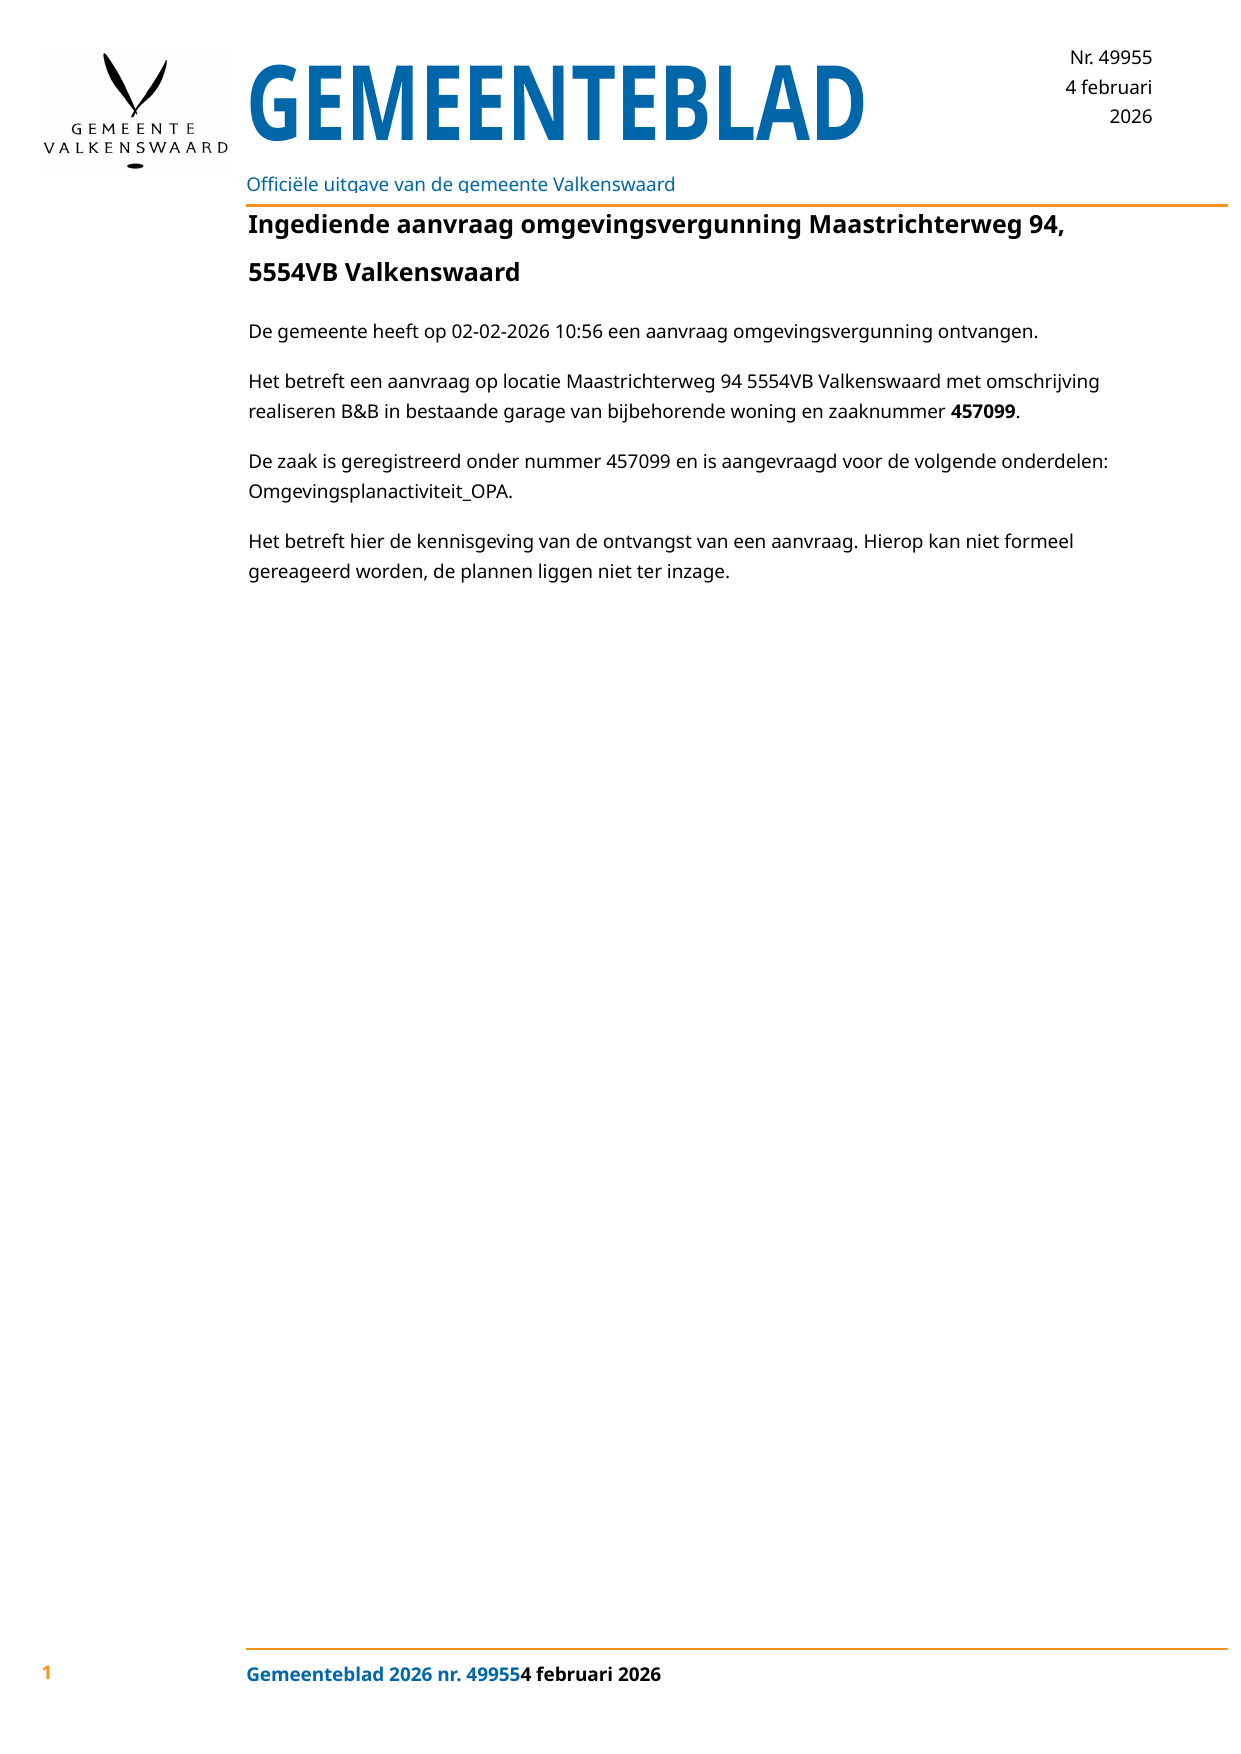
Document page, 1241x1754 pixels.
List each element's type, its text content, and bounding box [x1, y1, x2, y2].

text De zaak is geregistreerd onder nummer 457099 en is aangevraagd voor de volgende onderdelen: Omgevingsplanactiviteit_OPA. [248, 448, 1152, 504]
picture [41, 47, 231, 172]
text Het betreft een aanvraag op locatie Maastrichterweg 94 5554VB Valkenswaard met omschrijving realiseren B&B in bestaande garage van bijbehorende woning en zaaknummer 457099. [248, 368, 1152, 424]
text De gemeente heeft op 02-02-2026 10:56 een aanvraag omgevingsvergunning ontvangen. [248, 318, 1152, 344]
text Het betreft hier de kennisgeving van de ontvangst van een aanvraag. Hierop kan niet formeel gereageerd worden, de plannen liggen niet ter inzage. [248, 528, 1152, 584]
text Ingediende aanvraag omgevingsvergunning Maastrichterweg 94, 5554VB Valkenswaard [248, 207, 1152, 288]
